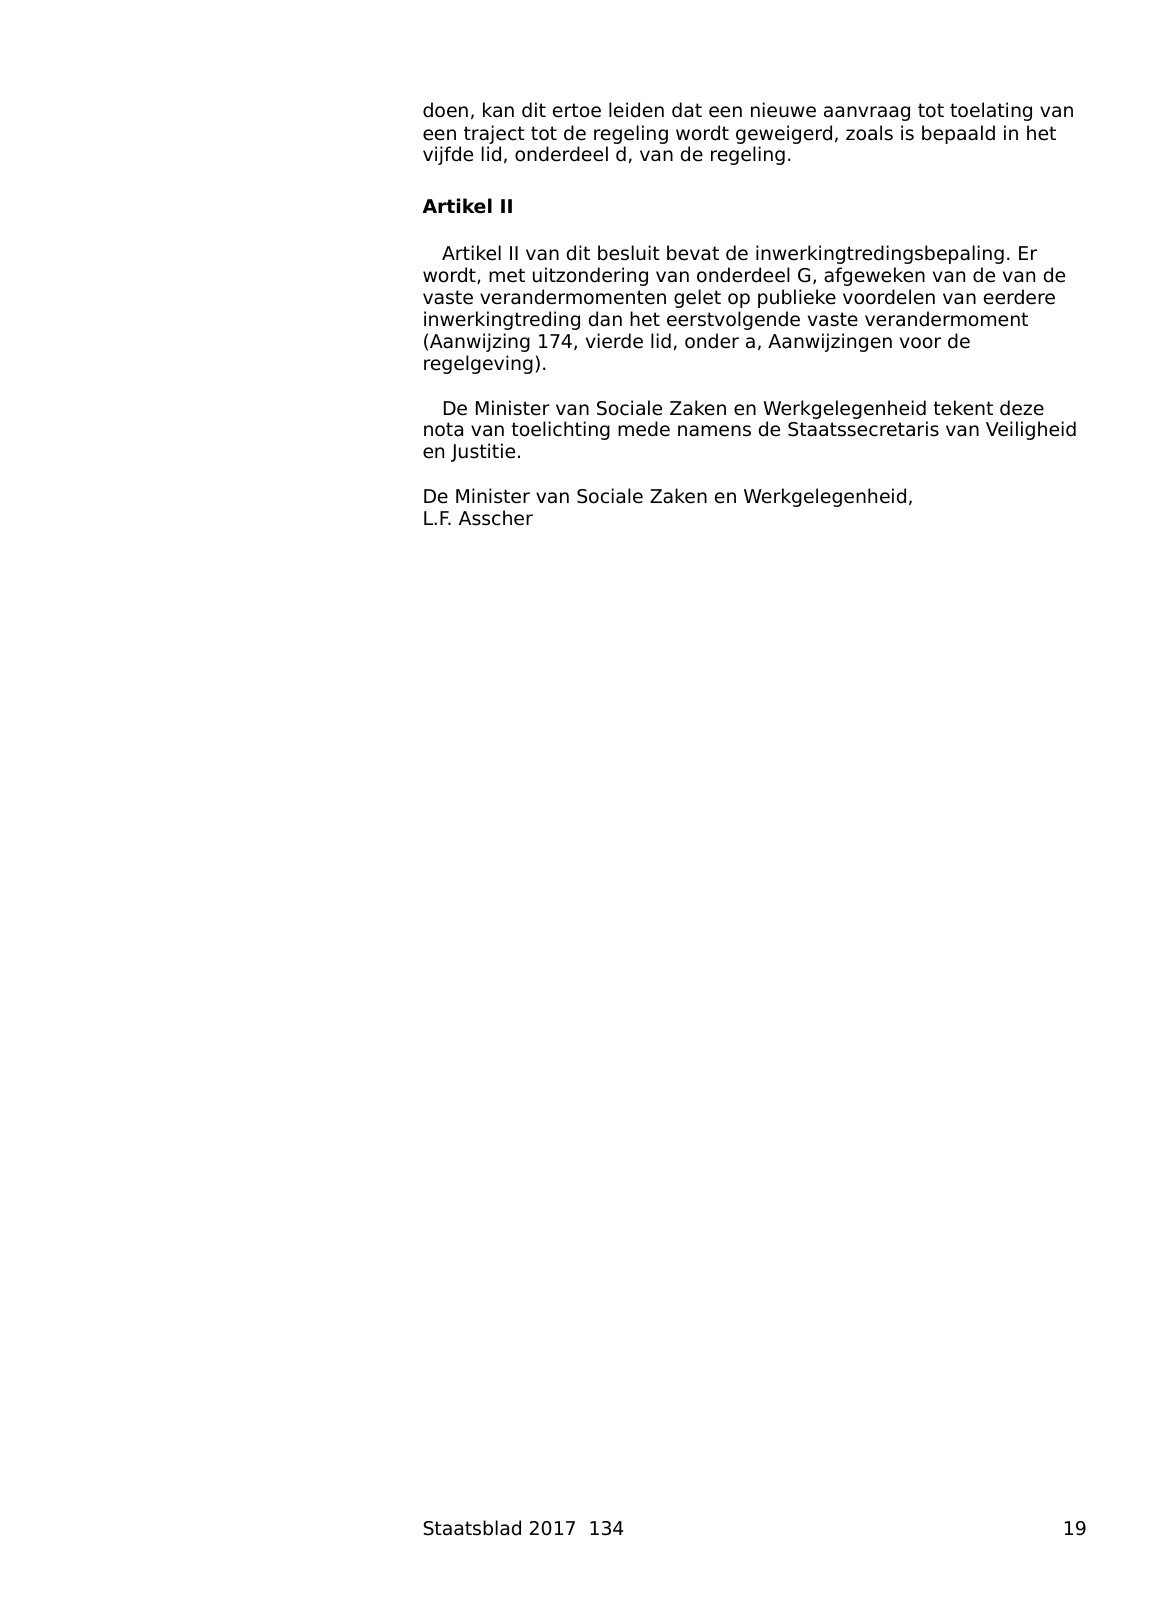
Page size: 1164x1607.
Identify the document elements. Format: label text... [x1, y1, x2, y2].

text Artikel II van dit besluit bevat de inwerkingtredingsbepaling. Er wordt, met uitzondering van onderdeel G, afgeweken van de van de vaste verandermomenten gelet op publieke voordelen van eerdere inwerkingtreding dan het eerstvolgende vaste verandermoment (Aanwijzing 174, vierde lid, onder a, Aanwijzingen voor de regelgeving). [422, 243, 1087, 375]
text doen, kan dit ertoe leiden dat een nieuwe aanvraag tot toelating van een traject tot de regeling wordt geweigerd, zoals is bepaald in het vijfde lid, onderdeel d, van de regeling. [422, 100, 1087, 166]
subtitle Artikel II [422, 196, 1087, 218]
text De Minister van Sociale Zaken en Werkgelegenheid tekent deze nota van toelichting mede namens de Staatssecretaris van Veiligheid en Justitie. [422, 397, 1087, 463]
text De Minister van Sociale Zaken en Werkgelegenheid, L.F. Asscher [422, 486, 1087, 529]
